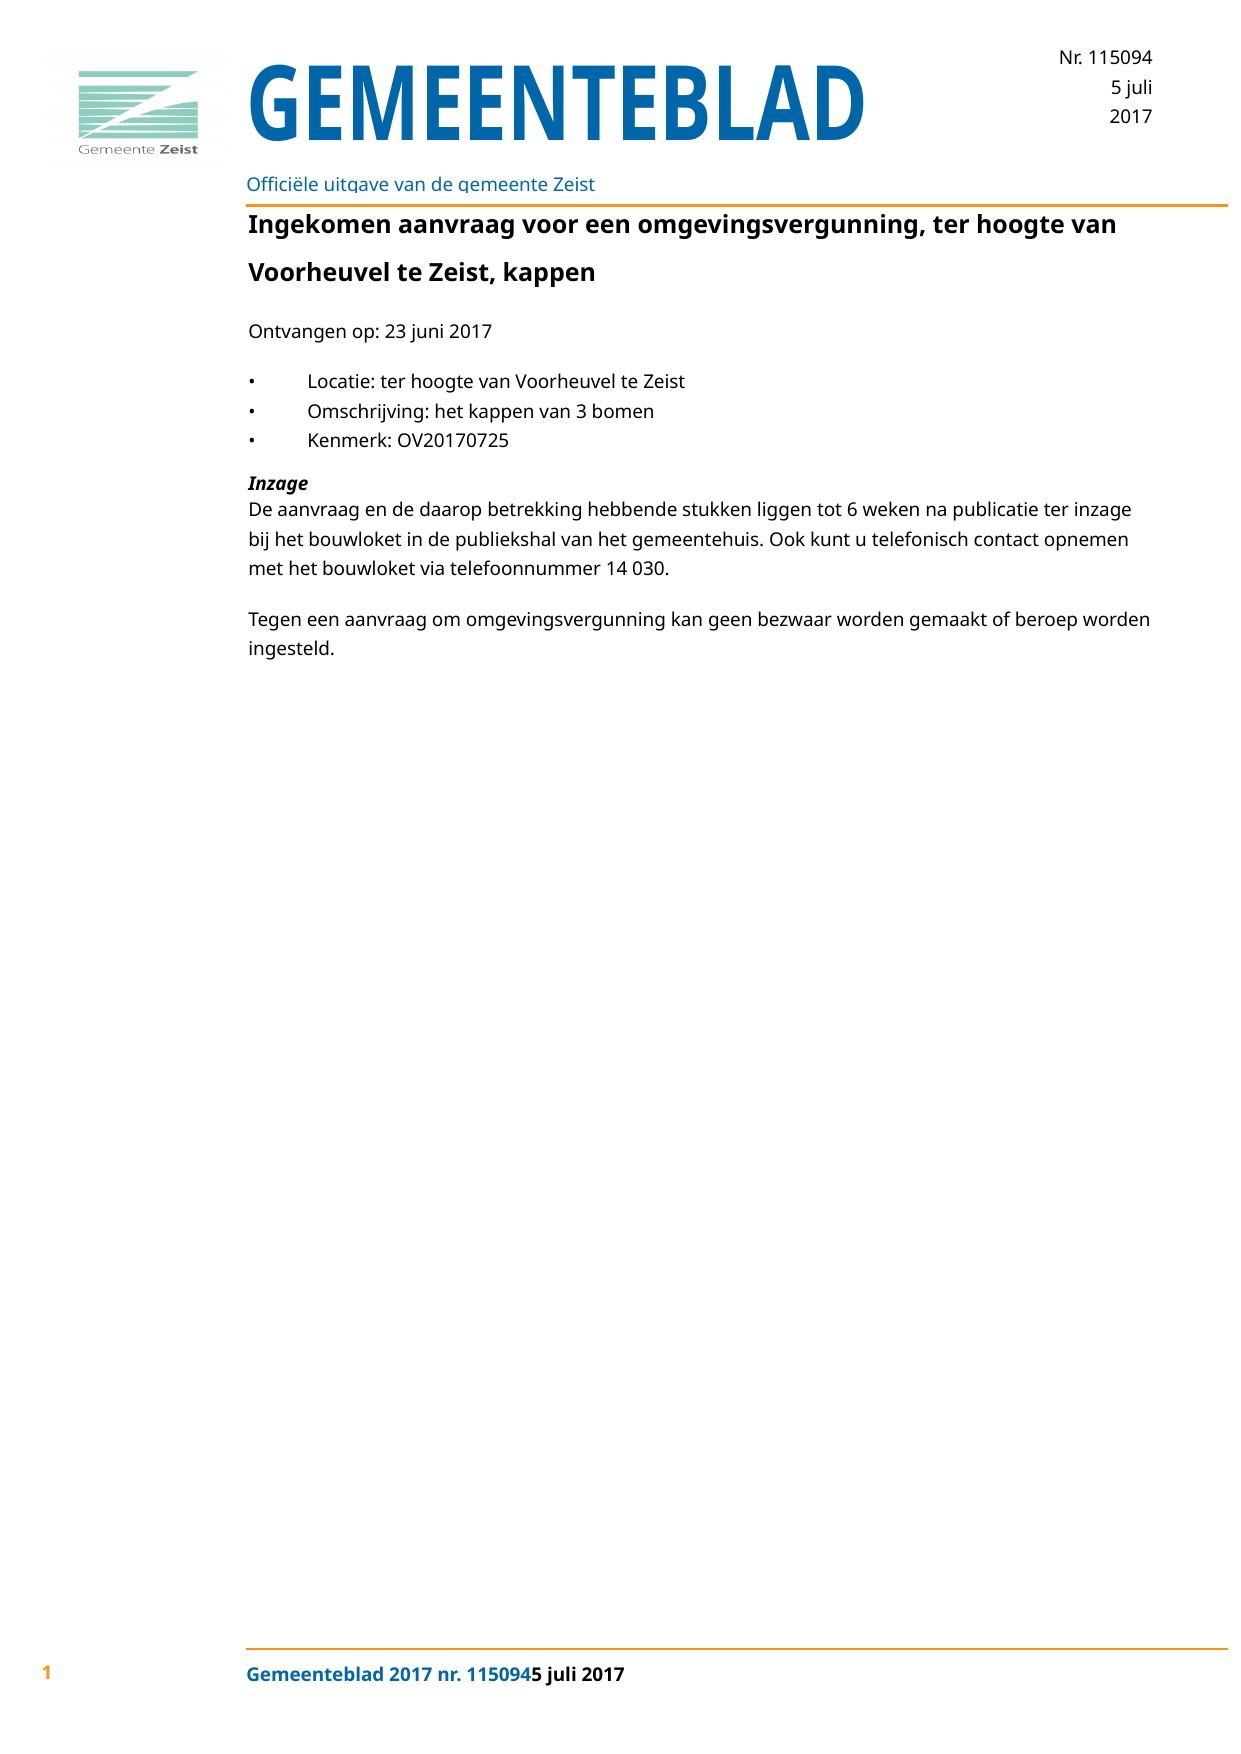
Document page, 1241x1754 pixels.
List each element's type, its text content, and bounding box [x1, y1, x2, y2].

list Locatie: ter hoogte van Voorheuvel te Zeist [248, 368, 1152, 394]
text Ingekomen aanvraag voor een omgevingsvergunning, ter hoogte van Voorheuvel te Zeist, kappen [248, 207, 1152, 288]
list Kenmerk: OV20170725 [248, 427, 1152, 453]
text Ontvangen op: 23 juni 2017 [248, 318, 1152, 344]
text Tegen een aanvraag om omgevingsvergunning kan geen bezwaar worden gemaakt of beroep worden ingesteld. [248, 606, 1152, 661]
list Omschrijving: het kappen van 3 bomen [248, 398, 1152, 424]
text Inzage [248, 471, 1152, 496]
picture [41, 47, 231, 172]
text De aanvraag en de daarop betrekking hebbende stukken liggen tot 6 weken na publicatie ter inzage bij het bouwloket in de publiekshal van het gemeentehuis. Ook kunt u telefonisch contact opnemen met het bouwloket via telefoonnummer 14 030. [248, 496, 1152, 581]
